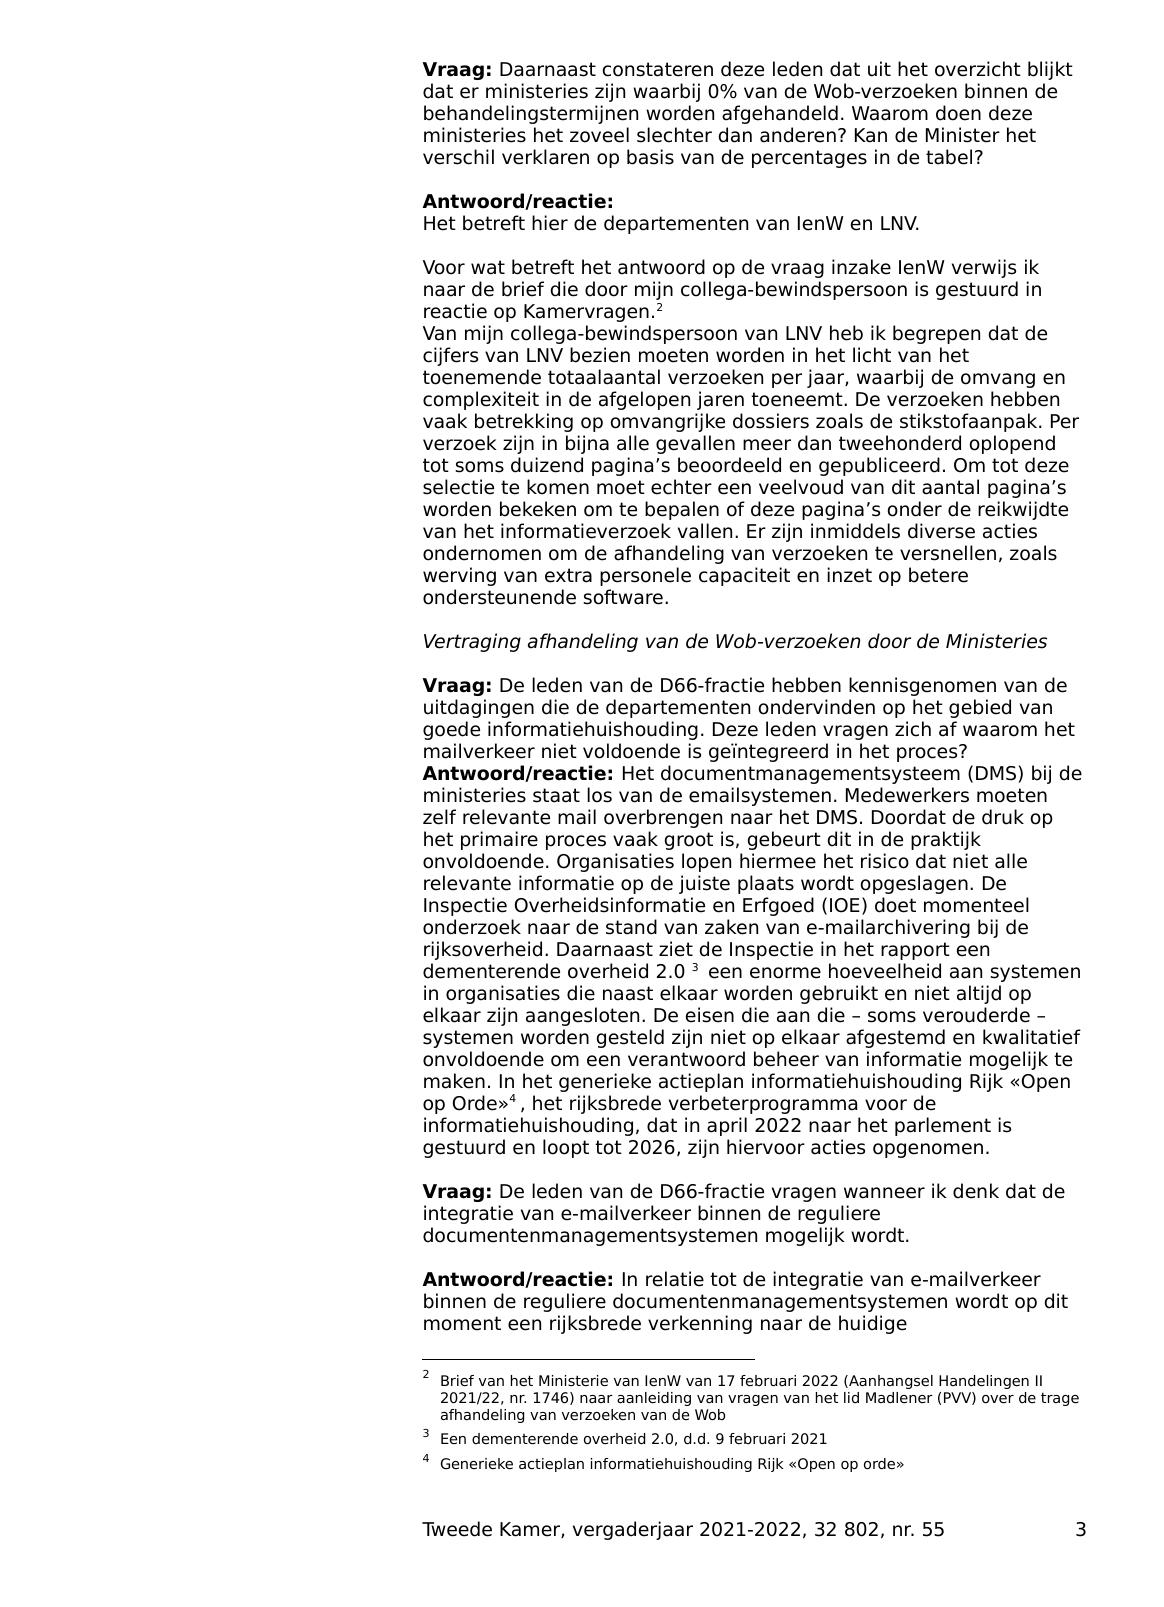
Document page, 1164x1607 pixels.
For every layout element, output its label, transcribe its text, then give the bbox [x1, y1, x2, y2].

text Vraag: Daarnaast constateren deze leden dat uit het overzicht blijkt dat er ministeries zijn waarbij 0% van de Wob-verzoeken binnen de behandelingstermijnen worden afgehandeld. Waarom doen deze ministeries het zoveel slechter dan anderen? Kan de Minister het verschil verklaren op basis van de percentages in de tabel? [422, 59, 1087, 169]
text Antwoord/reactie: Het documentmanagementsysteem (DMS) bij de ministeries staat los van de emailsystemen. Medewerkers moeten zelf relevante mail overbrengen naar het DMS. Doordat de druk op het primaire proces vaak groot is, gebeurt dit in de praktijk onvoldoende. Organisaties lopen hiermee het risico dat niet alle relevante informatie op de juiste plaats wordt opgeslagen. De Inspectie Overheidsinformatie en Erfgoed (IOE) doet momenteel onderzoek naar de stand van zaken van e-mailarchivering bij de rijksoverheid. Daarnaast ziet de Inspectie in het rapport een dementerende overheid 2.0 een enorme hoeveelheid aan systemen in organisaties die naast elkaar worden gebruikt en niet altijd op elkaar zijn aangesloten. De eisen die aan die – soms verouderde – systemen worden gesteld zijn niet op elkaar afgestemd en kwalitatief onvoldoende om een verantwoord beheer van informatie mogelijk te maken. In het generieke actieplan informatiehuishouding Rijk «Open op Orde», het rijksbrede verbeterprogramma voor de informatiehuishouding, dat in april 2022 naar het parlement is gestuurd en loopt tot 2026, zijn hiervoor acties opgenomen. [422, 763, 1087, 1159]
text Van mijn collega-bewindspersoon van LNV heb ik begrepen dat de cijfers van LNV bezien moeten worden in het licht van het toenemende totaalaantal verzoeken per jaar, waarbij de omvang en complexiteit in de afgelopen jaren toeneemt. De verzoeken hebben vaak betrekking op omvangrijke dossiers zoals de stikstofaanpak. Per verzoek zijn in bijna alle gevallen meer dan tweehonderd oplopend tot soms duizend pagina’s beoordeeld en gepubliceerd. Om tot deze selectie te komen moet echter een veelvoud van dit aantal pagina’s worden bekeken om te bepalen of deze pagina’s onder de reikwijdte van het informatieverzoek vallen. Er zijn inmiddels diverse acties ondernomen om de afhandeling van verzoeken te versnellen, zoals werving van extra personele capaciteit en inzet op betere ondersteunende software. [422, 323, 1087, 609]
text Vraag: De leden van de D66-fractie hebben kennisgenomen van de uitdagingen die de departementen ondervinden op het gebied van goede informatiehuishouding. Deze leden vragen zich af waarom het mailverkeer niet voldoende is geïntegreerd in het proces? [422, 675, 1087, 763]
text Voor wat betreft het antwoord op de vraag inzake IenW verwijs ik naar de brief die door mijn collega-bewindspersoon is gestuurd in reactie op Kamervragen. [422, 257, 1087, 323]
text Generieke actieplan informatiehuishouding Rijk «Open op orde» [422, 1452, 1087, 1474]
text Het betreft hier de departementen van IenW en LNV. [422, 213, 1087, 235]
text Vraag: De leden van de D66-fractie vragen wanneer ik denk dat de integratie van e-mailverkeer binnen de reguliere documentenmanagementsystemen mogelijk wordt. [422, 1181, 1087, 1247]
subtitle Vertraging afhandeling van de Wob-verzoeken door de Ministeries [422, 631, 1087, 653]
text Brief van het Ministerie van IenW van 17 februari 2022 (Aanhangsel Handelingen II 2021/22, nr. 1746) naar aanleiding van vragen van het lid Madlener (PVV) over de trage afhandeling van verzoeken van de Wob [422, 1368, 1087, 1424]
text Antwoord/reactie: [422, 191, 1087, 213]
text Antwoord/reactie: In relatie tot de integratie van e-mailverkeer binnen de reguliere documentenmanagementsystemen wordt op dit moment een rijksbrede verkenning naar de huidige [422, 1269, 1087, 1335]
text Een dementerende overheid 2.0, d.d. 9 februari 2021 [422, 1427, 1087, 1449]
